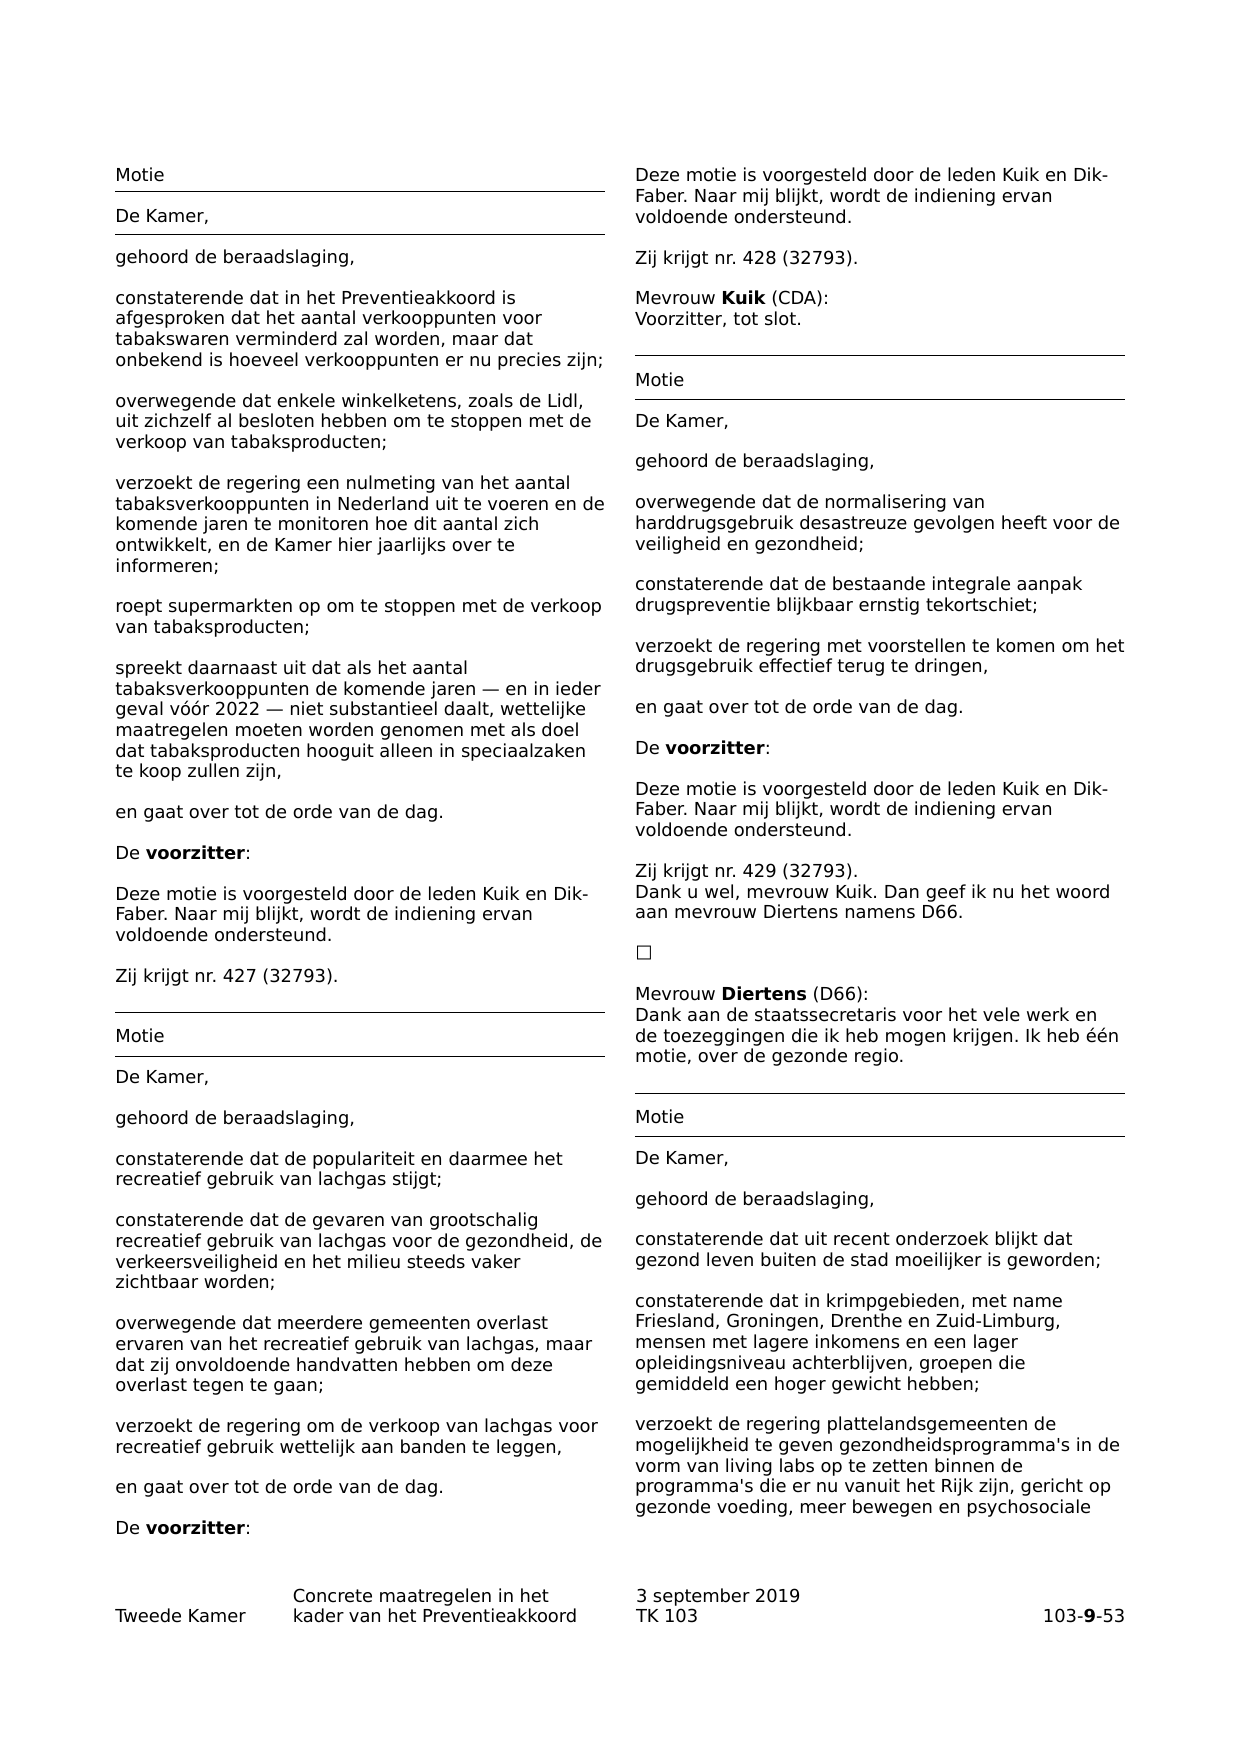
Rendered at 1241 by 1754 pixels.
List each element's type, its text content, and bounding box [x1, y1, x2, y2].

text ⬜ [635, 943, 1125, 964]
text De voorzitter: [115, 843, 605, 863]
text verzoekt de regering met voorstellen te komen om het drugsgebruik effectief terug te dringen, [635, 636, 1125, 677]
text overwegende dat enkele winkelketens, zoals de Lidl, uit zichzelf al besloten hebben om te stoppen met de verkoop van tabaksproducten; [115, 390, 605, 453]
text Voorzitter, tot slot. [635, 309, 1125, 330]
text gehoord de beraadslaging, [635, 1188, 1125, 1209]
text gehoord de beraadslaging, [115, 1108, 605, 1128]
text De Kamer, [635, 410, 1125, 431]
text Dank u wel, mevrouw Kuik. Dan geef ik nu het woord aan mevrouw Diertens namens D66. [635, 881, 1125, 923]
text en gaat over tot de orde van de dag. [635, 697, 1125, 718]
text constaterende dat uit recent onderzoek blijkt dat gezond leven buiten de stad moeilijker is geworden; [635, 1229, 1125, 1271]
text Deze motie is voorgesteld door de leden Kuik en Dik-Faber. Naar mij blijkt, wordt de indiening ervan voldoende ondersteund. [115, 883, 605, 946]
text Mevrouw Kuik (CDA): [635, 288, 1125, 309]
text constaterende dat de gevaren van grootschalig recreatief gebruik van lachgas voor de gezondheid, de verkeersveiligheid en het milieu steeds vaker zichtbaar worden; [115, 1210, 605, 1293]
text gehoord de beraadslaging, [635, 451, 1125, 472]
text De Kamer, [115, 1067, 605, 1088]
text Motie [115, 165, 605, 186]
text spreekt daarnaast uit dat als het aantal tabaksverkooppunten de komende jaren — en in ieder geval vóór 2022 — niet substantieel daalt, wettelijke maatregelen moeten worden genomen met als doel dat tabaksproducten hooguit alleen in speciaalzaken te koop zullen zijn, [115, 658, 605, 782]
text verzoekt de regering om de verkoop van lachgas voor recreatief gebruik wettelijk aan banden te leggen, [115, 1416, 605, 1457]
text De voorzitter: [115, 1518, 605, 1539]
text verzoekt de regering een nulmeting van het aantal tabaksverkooppunten in Nederland uit te voeren en de komende jaren te monitoren hoe dit aantal zich ontwikkelt, en de Kamer hier jaarlijks over te informeren; [115, 473, 605, 576]
text roept supermarkten op om te stoppen met de verkoop van tabaksproducten; [115, 596, 605, 638]
text De voorzitter: [635, 738, 1125, 758]
text Motie [635, 370, 1125, 390]
text De Kamer, [115, 206, 605, 227]
text Deze motie is voorgesteld door de leden Kuik en Dik-Faber. Naar mij blijkt, wordt de indiening ervan voldoende ondersteund. [635, 778, 1125, 841]
text constaterende dat in krimpgebieden, met name Friesland, Groningen, Drenthe en Zuid-Limburg, mensen met lagere inkomens en een lager opleidingsniveau achterblijven, groepen die gemiddeld een hoger gewicht hebben; [635, 1291, 1125, 1394]
text gehoord de beraadslaging, [115, 247, 605, 267]
text en gaat over tot de orde van de dag. [115, 1477, 605, 1498]
text Motie [115, 1026, 605, 1047]
text constaterende dat de populariteit en daarmee het recreatief gebruik van lachgas stijgt; [115, 1148, 605, 1190]
text Zij krijgt nr. 428 (32793). [635, 247, 1125, 268]
text en gaat over tot de orde van de dag. [115, 802, 605, 823]
text Zij krijgt nr. 427 (32793). [115, 966, 605, 986]
text overwegende dat de normalisering van harddrugsgebruik desastreuze gevolgen heeft voor de veiligheid en gezondheid; [635, 492, 1125, 554]
text Zij krijgt nr. 429 (32793). [635, 861, 1125, 881]
text Mevrouw Diertens (D66): [635, 984, 1125, 1004]
text Dank aan de staatssecretaris voor het vele werk en de toezeggingen die ik heb mogen krijgen. Ik heb één motie, over de gezonde regio. [635, 1004, 1125, 1067]
text overwegende dat meerdere gemeenten overlast ervaren van het recreatief gebruik van lachgas, maar dat zij onvoldoende handvatten hebben om deze overlast tegen te gaan; [115, 1313, 605, 1396]
text constaterende dat de bestaande integrale aanpak drugspreventie blijkbaar ernstig tekortschiet; [635, 574, 1125, 616]
text Deze motie is voorgesteld door de leden Kuik en Dik-Faber. Naar mij blijkt, wordt de indiening ervan voldoende ondersteund. [635, 165, 1125, 227]
text constaterende dat in het Preventieakkoord is afgesproken dat het aantal verkooppunten voor tabakswaren verminderd zal worden, maar dat onbekend is hoeveel verkooppunten er nu precies zijn; [115, 287, 605, 370]
text verzoekt de regering plattelandsgemeenten de mogelijkheid te geven gezondheidsprogramma's in de vorm van living labs op te zetten binnen de programma's die er nu vanuit het Rijk zijn, gericht op gezonde voeding, meer bewegen en psychosociale [635, 1414, 1125, 1518]
text Motie [635, 1107, 1125, 1128]
text De Kamer, [635, 1148, 1125, 1168]
